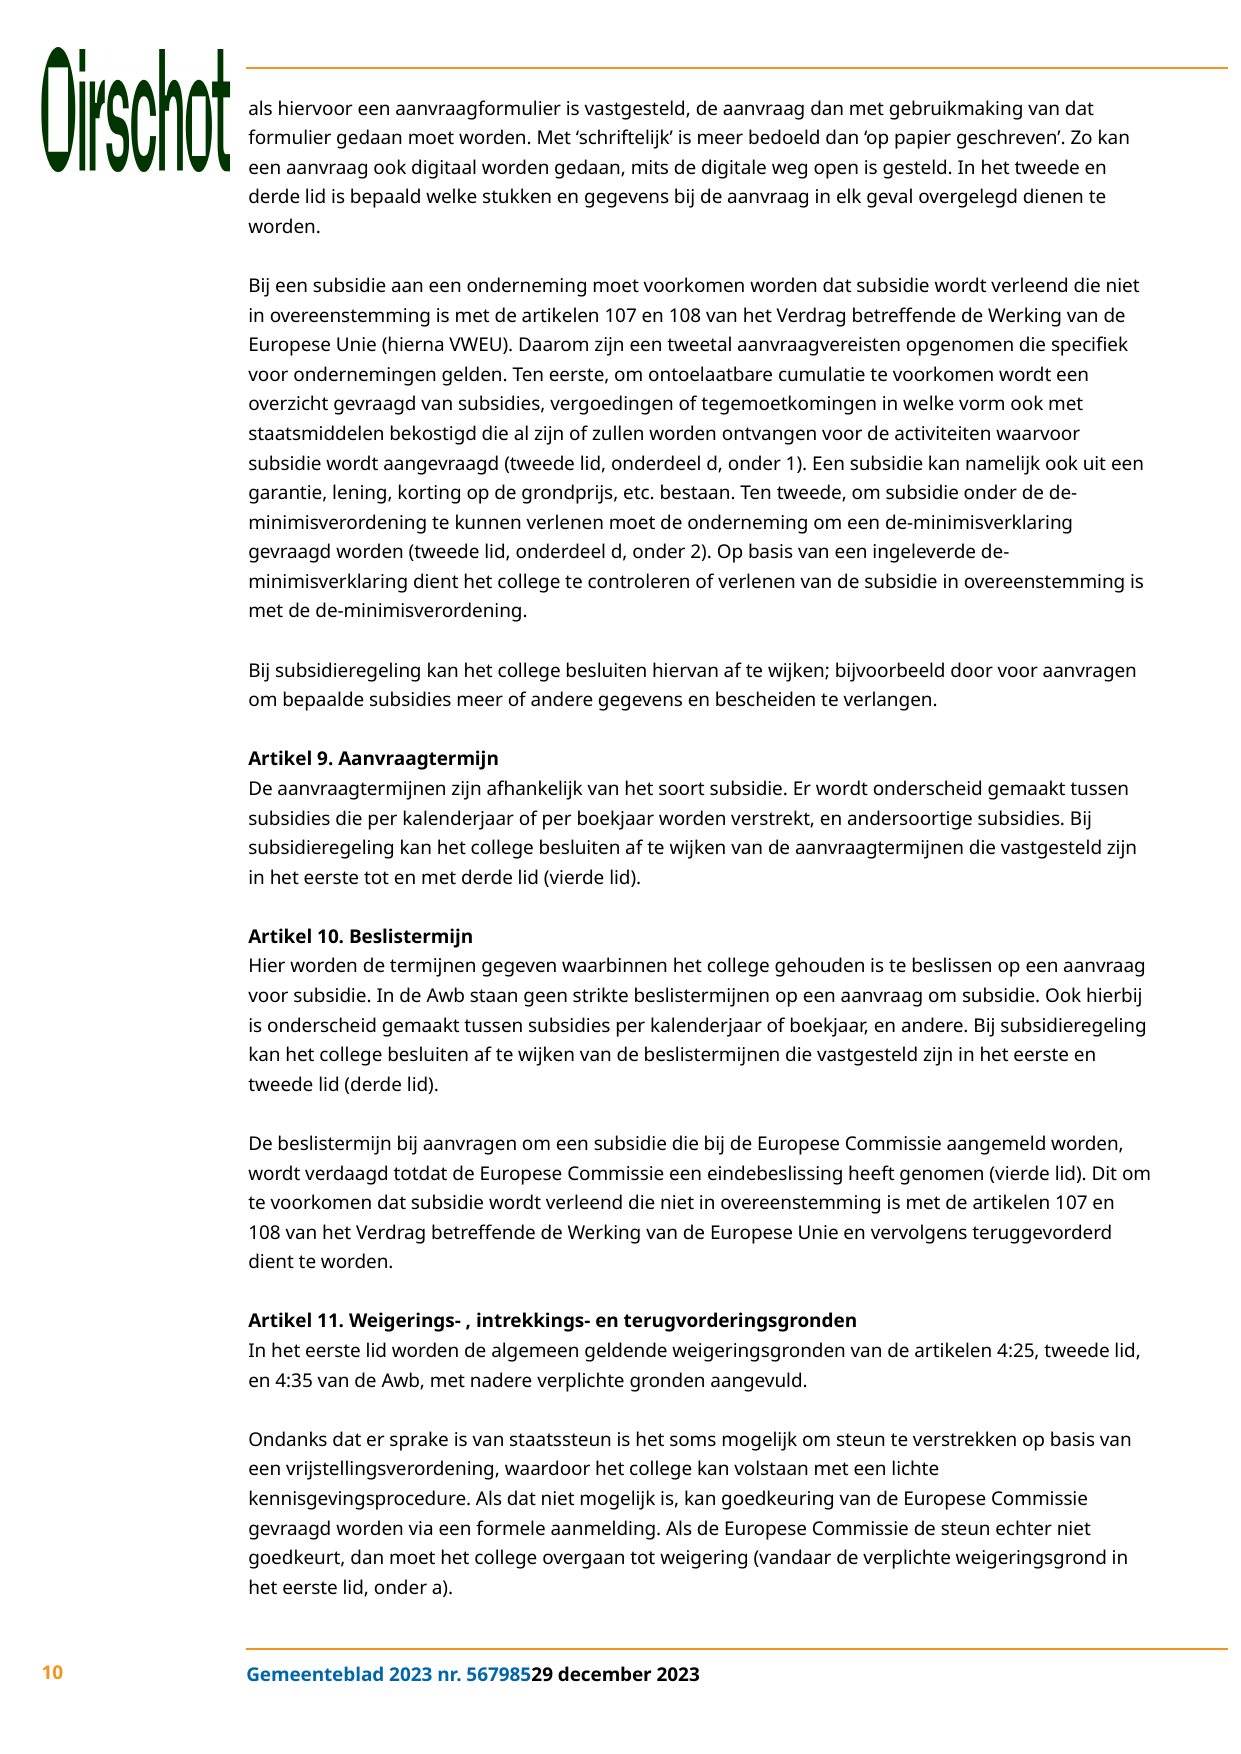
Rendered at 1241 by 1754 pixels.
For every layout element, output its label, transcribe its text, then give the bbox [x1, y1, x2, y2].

text De aanvraagtermijnen zijn afhankelijk van het soort subsidie. Er wordt onderscheid gemaakt tussen subsidies die per kalenderjaar of per boekjaar worden verstrekt, en andersoortige subsidies. Bij subsidieregeling kan het college besluiten af te wijken van de aanvraagtermijnen die vastgesteld zijn in het eerste tot en met derde lid (vierde lid). [248, 775, 1152, 890]
text In het eerste lid worden de algemeen geldende weigeringsgronden van de artikelen 4:25, tweede lid, en 4:35 van de Awb, met nadere verplichte gronden aangevuld. [248, 1337, 1152, 1393]
picture [41, 47, 231, 172]
text Artikel 9. Aanvraagtermijn [248, 746, 1152, 771]
text als hiervoor een aanvraagformulier is vastgesteld, de aanvraag dan met gebruikmaking van dat formulier gedaan moet worden. Met ‘schriftelijk’ is meer bedoeld dan ‘op papier geschreven’. Zo kan een aanvraag ook digitaal worden gedaan, mits de digitale weg open is gesteld. In het tweede en derde lid is bepaald welke stukken en gegevens bij de aanvraag in elk geval overgelegd dienen te worden. [248, 95, 1152, 239]
text Hier worden de termijnen gegeven waarbinnen het college gehouden is te beslissen op een aanvraag voor subsidie. In de Awb staan geen strikte beslistermijnen op een aanvraag om subsidie. Ook hierbij is onderscheid gemaakt tussen subsidies per kalenderjaar of boekjaar, en andere. Bij subsidieregeling kan het college besluiten af te wijken van de beslistermijnen die vastgesteld zijn in het eerste en tweede lid (derde lid). [248, 953, 1152, 1097]
text Bij een subsidie aan een onderneming moet voorkomen worden dat subsidie wordt verleend die niet in overeenstemming is met de artikelen 107 en 108 van het Verdrag betreffende de Werking van de Europese Unie (hierna VWEU). Daarom zijn een tweetal aanvraagvereisten opgenomen die specifiek voor ondernemingen gelden. Ten eerste, om ontoelaatbare cumulatie te voorkomen wordt een overzicht gevraagd van subsidies, vergoedingen of tegemoetkomingen in welke vorm ook met staatsmiddelen bekostigd die al zijn of zullen worden ontvangen voor de activiteiten waarvoor subsidie wordt aangevraagd (tweede lid, onderdeel d, onder 1). Een subsidie kan namelijk ook uit een garantie, lening, korting op de grondprijs, etc. bestaan. Ten tweede, om subsidie onder de de-minimisverordening te kunnen verlenen moet de onderneming om een de-minimisverklaring gevraagd worden (tweede lid, onderdeel d, onder 2). Op basis van een ingeleverde de-minimisverklaring dient het college te controleren of verlenen van de subsidie in overeenstemming is met de de-minimisverordening. [248, 272, 1152, 623]
text Artikel 11. Weigerings- , intrekkings- en terugvorderingsgronden [248, 1308, 1152, 1333]
text De beslistermijn bij aanvragen om een subsidie die bij de Europese Commissie aangemeld worden, wordt verdaagd totdat de Europese Commissie een eindebeslissing heeft genomen (vierde lid). Dit om te voorkomen dat subsidie wordt verleend die niet in overeenstemming is met de artikelen 107 en 108 van het Verdrag betreffende de Werking van de Europese Unie en vervolgens teruggevorderd dient te worden. [248, 1130, 1152, 1274]
text Artikel 10. Beslistermijn [248, 923, 1152, 949]
text Ondanks dat er sprake is van staatssteun is het soms mogelijk om steun te verstrekken op basis van een vrijstellingsverordening, waardoor het college kan volstaan met een lichte kennisgevingsprocedure. Als dat niet mogelijk is, kan goedkeuring van de Europese Commissie gevraagd worden via een formele aanmelding. Als de Europese Commissie de steun echter niet goedkeurt, dan moet het college overgaan tot weigering (vandaar de verplichte weigeringsgrond in het eerste lid, onder a). [248, 1426, 1152, 1600]
text Bij subsidieregeling kan het college besluiten hiervan af te wijken; bijvoorbeeld door voor aanvragen om bepaalde subsidies meer of andere gegevens en bescheiden te verlangen. [248, 657, 1152, 712]
